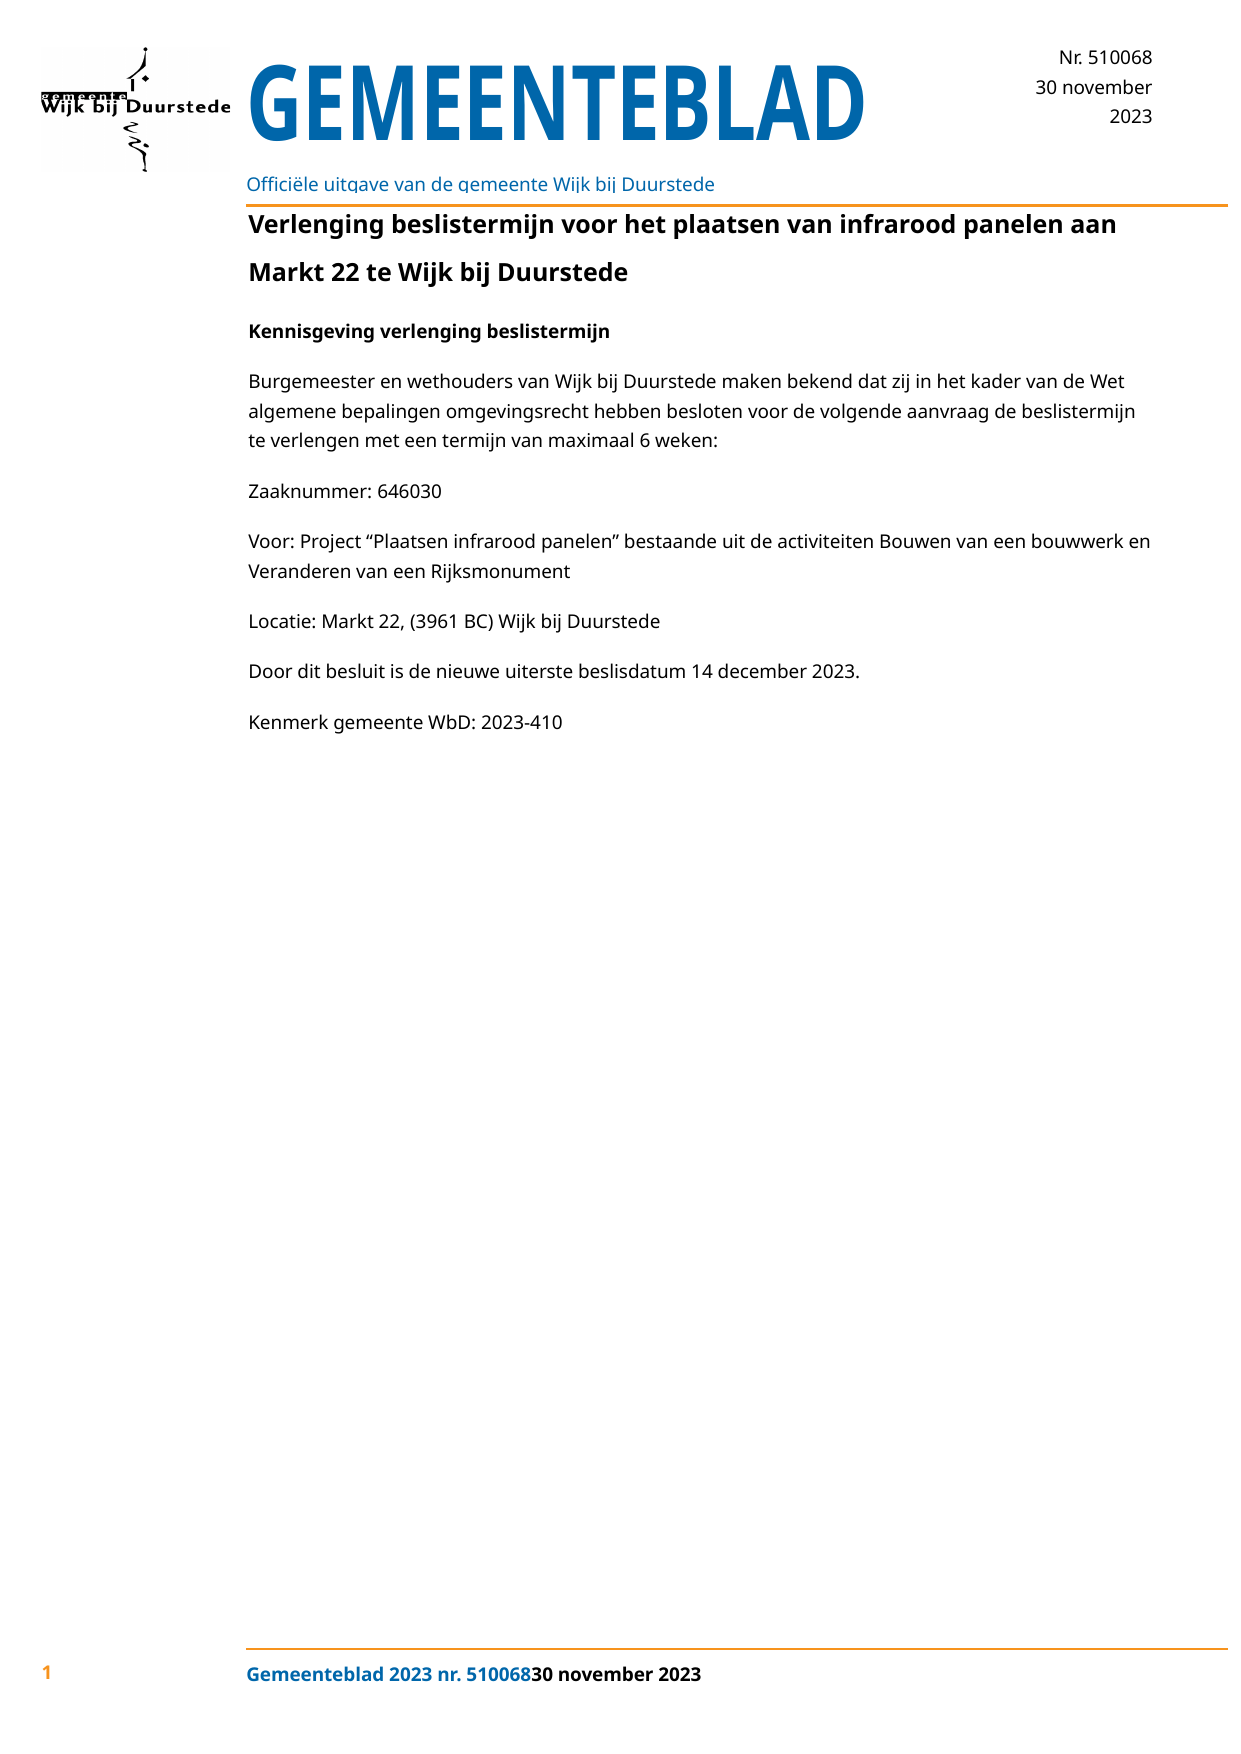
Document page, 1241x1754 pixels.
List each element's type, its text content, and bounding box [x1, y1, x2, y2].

text Verlenging beslistermijn voor het plaatsen van infrarood panelen aan Markt 22 te Wijk bij Duurstede [248, 207, 1152, 288]
text Burgemeester en wethouders van Wijk bij Duurstede maken bekend dat zij in het kader van de Wet algemene bepalingen omgevingsrecht hebben besloten voor de volgende aanvraag de beslistermijn te verlengen met een termijn van maximaal 6 weken: [248, 368, 1152, 453]
text Kenmerk gemeente WbD: 2023-410 [248, 709, 1152, 735]
text Voor: Project “Plaatsen infrarood panelen” bestaande uit de activiteiten Bouwen van een bouwwerk en Veranderen van een Rijksmonument [248, 528, 1152, 584]
text Locatie: Markt 22, (3961 BC) Wijk bij Duurstede [248, 608, 1152, 634]
text Kennisgeving verlenging beslistermijn [248, 318, 1152, 344]
text Zaaknummer: 646030 [248, 478, 1152, 504]
picture [41, 47, 231, 172]
text Door dit besluit is de nieuwe uiterste beslisdatum 14 december 2023. [248, 659, 1152, 684]
